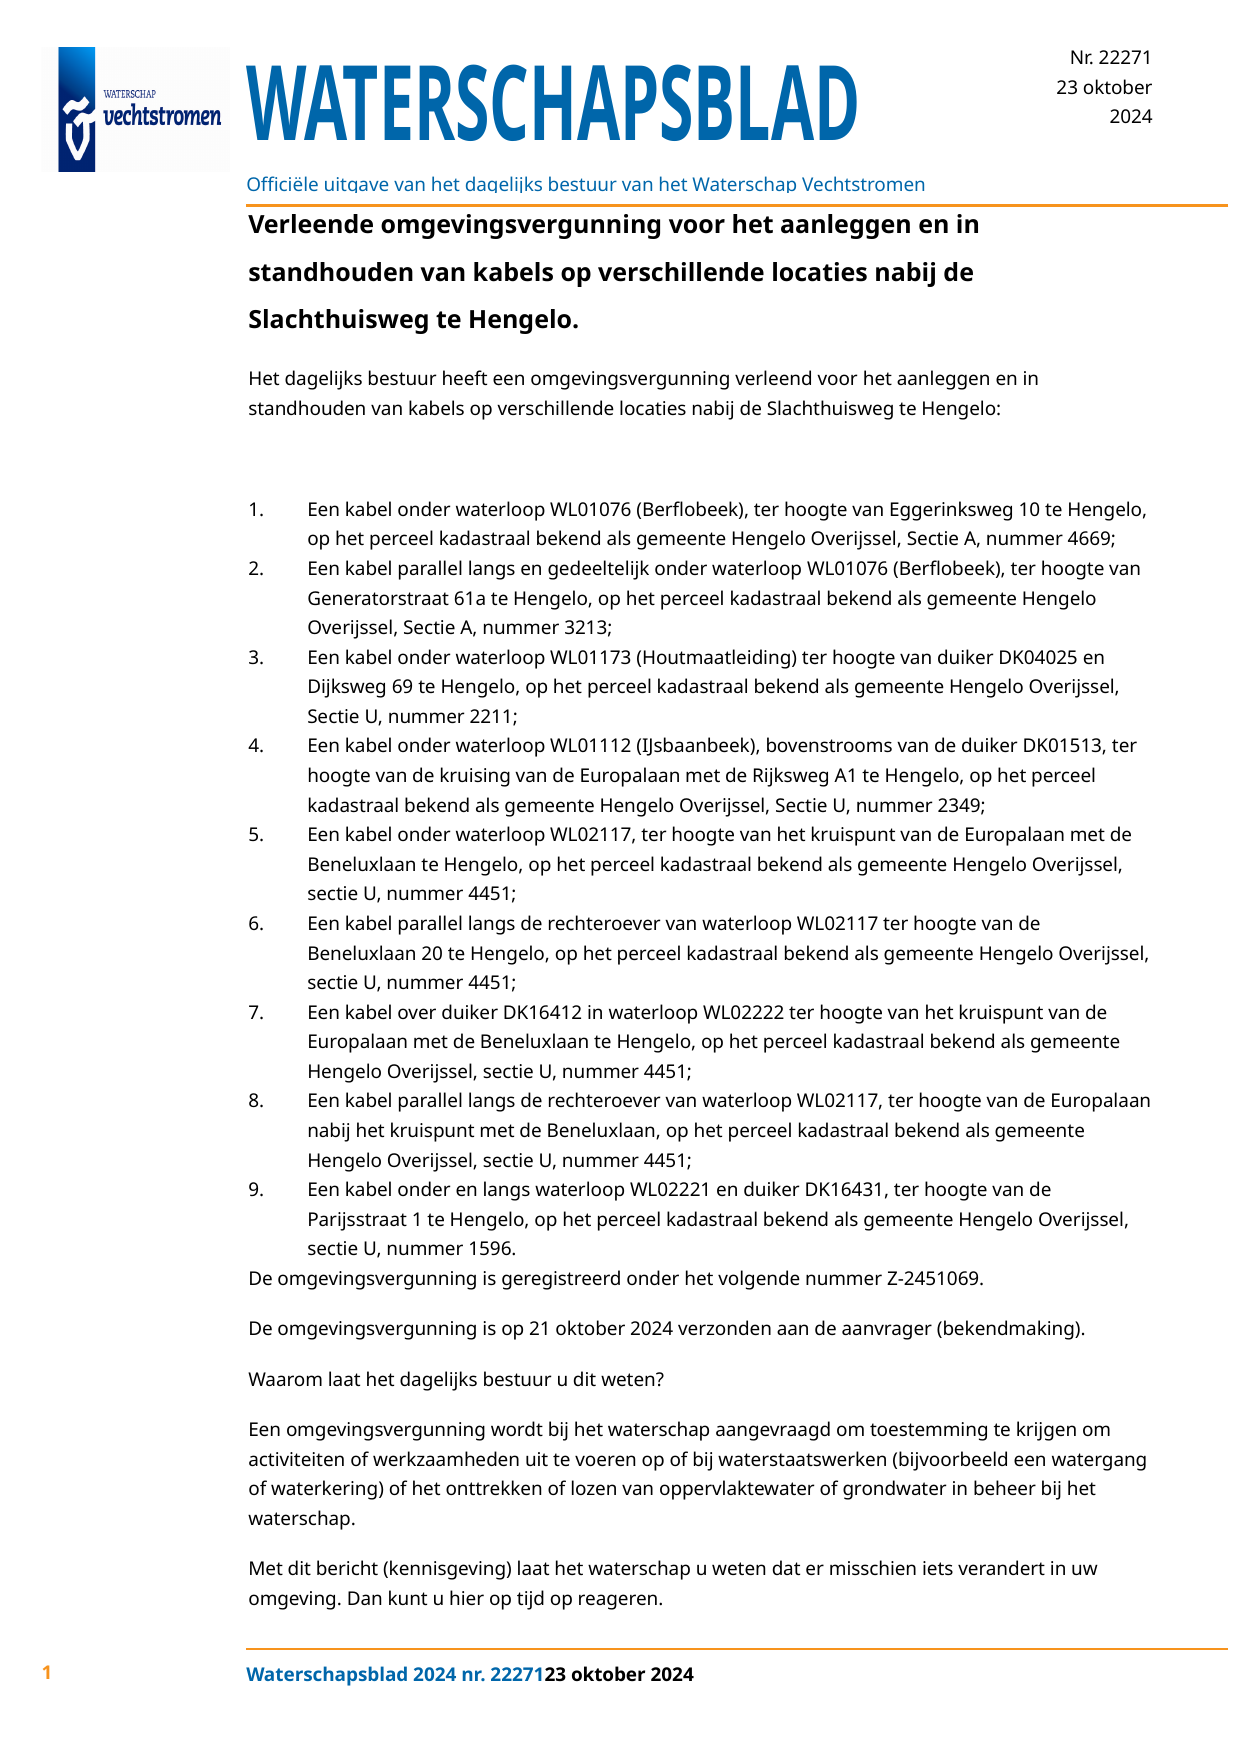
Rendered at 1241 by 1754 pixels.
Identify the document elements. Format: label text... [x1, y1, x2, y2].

list Een kabel over duiker DK16412 in waterloop WL02222 ter hoogte van het kruispunt van de Europalaan met de Beneluxlaan te Hengelo, op het perceel kadastraal bekend als gemeente Hengelo Overijssel, sectie U, nummer 4451; [248, 999, 1152, 1084]
list Een kabel onder waterloop WL02117, ter hoogte van het kruispunt van de Europalaan met de Beneluxlaan te Hengelo, op het perceel kadastraal bekend als gemeente Hengelo Overijssel, sectie U, nummer 4451; [248, 821, 1152, 906]
text De omgevingsvergunning is geregistreerd onder het volgende nummer Z-2451069. [248, 1265, 1152, 1291]
text Een omgevingsvergunning wordt bij het waterschap aangevraagd om toestemming te krijgen om activiteiten of werkzaamheden uit te voeren op of bij waterstaatswerken (bijvoorbeeld een watergang of waterkering) of het onttrekken of lozen van oppervlaktewater of grondwater in beheer bij het waterschap. [248, 1416, 1152, 1531]
text De omgevingsvergunning is op 21 oktober 2024 verzonden aan de aanvrager (bekendmaking). [248, 1316, 1152, 1341]
list Een kabel parallel langs en gedeeltelijk onder waterloop WL01076 (Berflobeek), ter hoogte van Generatorstraat 61a te Hengelo, op het perceel kadastraal bekend als gemeente Hengelo Overijssel, Sectie A, nummer 3213; [248, 555, 1152, 640]
list Een kabel onder waterloop WL01076 (Berflobeek), ter hoogte van Eggerinksweg 10 te Hengelo, op het perceel kadastraal bekend als gemeente Hengelo Overijssel, Sectie A, nummer 4669; [248, 496, 1152, 551]
list Een kabel onder waterloop WL01173 (Houtmaatleiding) ter hoogte van duiker DK04025 en Dijksweg 69 te Hengelo, op het perceel kadastraal bekend als gemeente Hengelo Overijssel, Sectie U, nummer 2211; [248, 644, 1152, 729]
list Een kabel onder en langs waterloop WL02221 en duiker DK16431, ter hoogte van de Parijsstraat 1 te Hengelo, op het perceel kadastraal bekend als gemeente Hengelo Overijssel, sectie U, nummer 1596. [248, 1176, 1152, 1261]
picture [41, 47, 231, 172]
text Waarom laat het dagelijks bestuur u dit weten? [248, 1366, 1152, 1392]
text Verleende omgevingsvergunning voor het aanleggen en in standhouden van kabels op verschillende locaties nabij de Slachthuisweg te Hengelo. [248, 207, 1152, 336]
text Met dit bericht (kennisgeving) laat het waterschap u weten dat er misschien iets verandert in uw omgeving. Dan kunt u hier op tijd op reageren. [248, 1556, 1152, 1611]
list Een kabel parallel langs de rechteroever van waterloop WL02117, ter hoogte van de Europalaan nabij het kruispunt met de Beneluxlaan, op het perceel kadastraal bekend als gemeente Hengelo Overijssel, sectie U, nummer 4451; [248, 1088, 1152, 1172]
list Een kabel parallel langs de rechteroever van waterloop WL02117 ter hoogte van de Beneluxlaan 20 te Hengelo, op het perceel kadastraal bekend als gemeente Hengelo Overijssel, sectie U, nummer 4451; [248, 910, 1152, 995]
list Een kabel onder waterloop WL01112 (IJsbaanbeek), bovenstrooms van de duiker DK01513, ter hoogte van de kruising van de Europalaan met de Rijksweg A1 te Hengelo, op het perceel kadastraal bekend als gemeente Hengelo Overijssel, Sectie U, nummer 2349; [248, 733, 1152, 817]
text Het dagelijks bestuur heeft een omgevingsvergunning verleend voor het aanleggen en in standhouden van kabels op verschillende locaties nabij de Slachthuisweg te Hengelo: [248, 366, 1152, 421]
